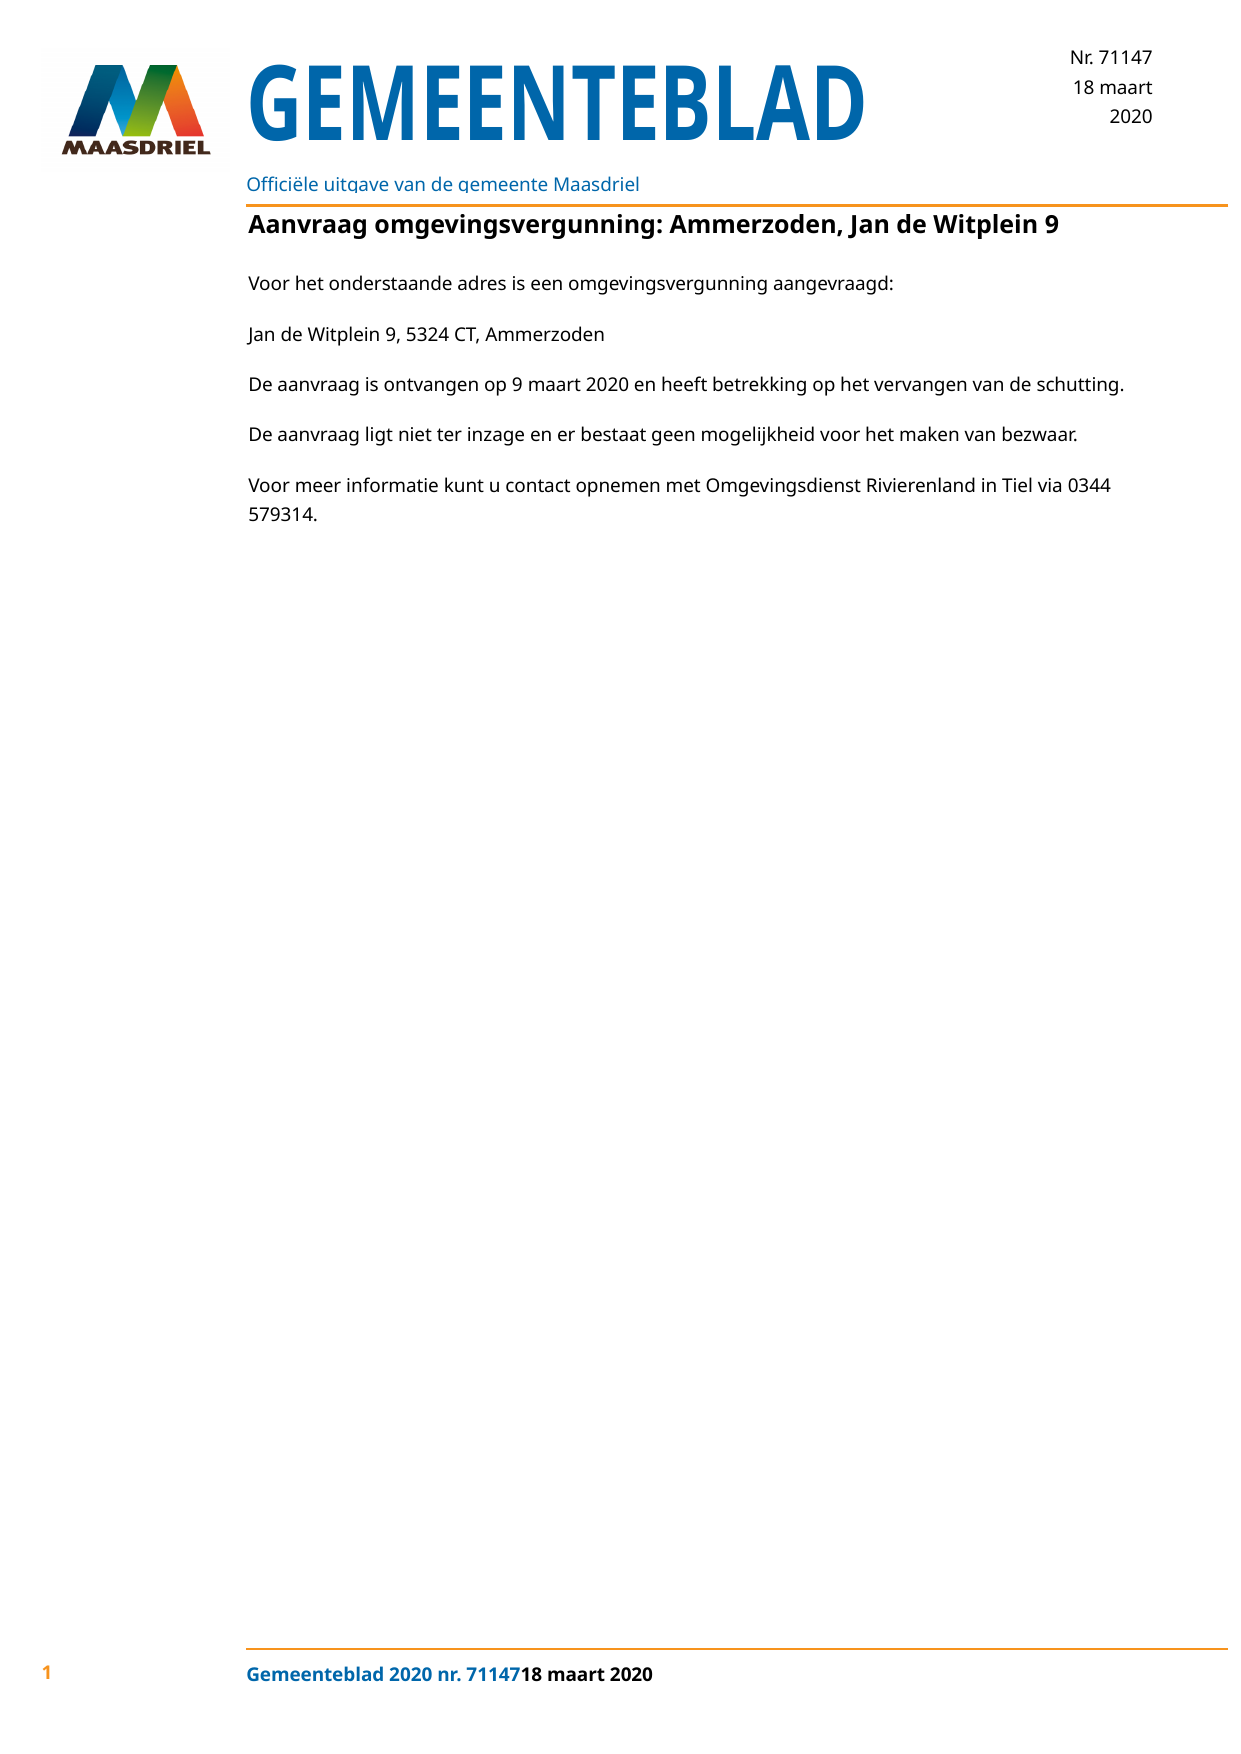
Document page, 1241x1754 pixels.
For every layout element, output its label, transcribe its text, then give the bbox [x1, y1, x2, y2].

picture [41, 47, 231, 172]
text De aanvraag ligt niet ter inzage en er bestaat geen mogelijkheid voor het maken van bezwaar. [248, 422, 1152, 447]
text Voor het onderstaande adres is een omgevingsvergunning aangevraagd: [248, 270, 1152, 296]
text Voor meer informatie kunt u contact opnemen met Omgevingsdienst Rivierenland in Tiel via 0344 579314. [248, 472, 1152, 527]
text De aanvraag is ontvangen op 9 maart 2020 en heeft betrekking op het vervangen van de schutting. [248, 371, 1152, 397]
text Aanvraag omgevingsvergunning: Ammerzoden, Jan de Witplein 9 [248, 207, 1152, 241]
text Jan de Witplein 9, 5324 CT, Ammerzoden [248, 321, 1152, 346]
